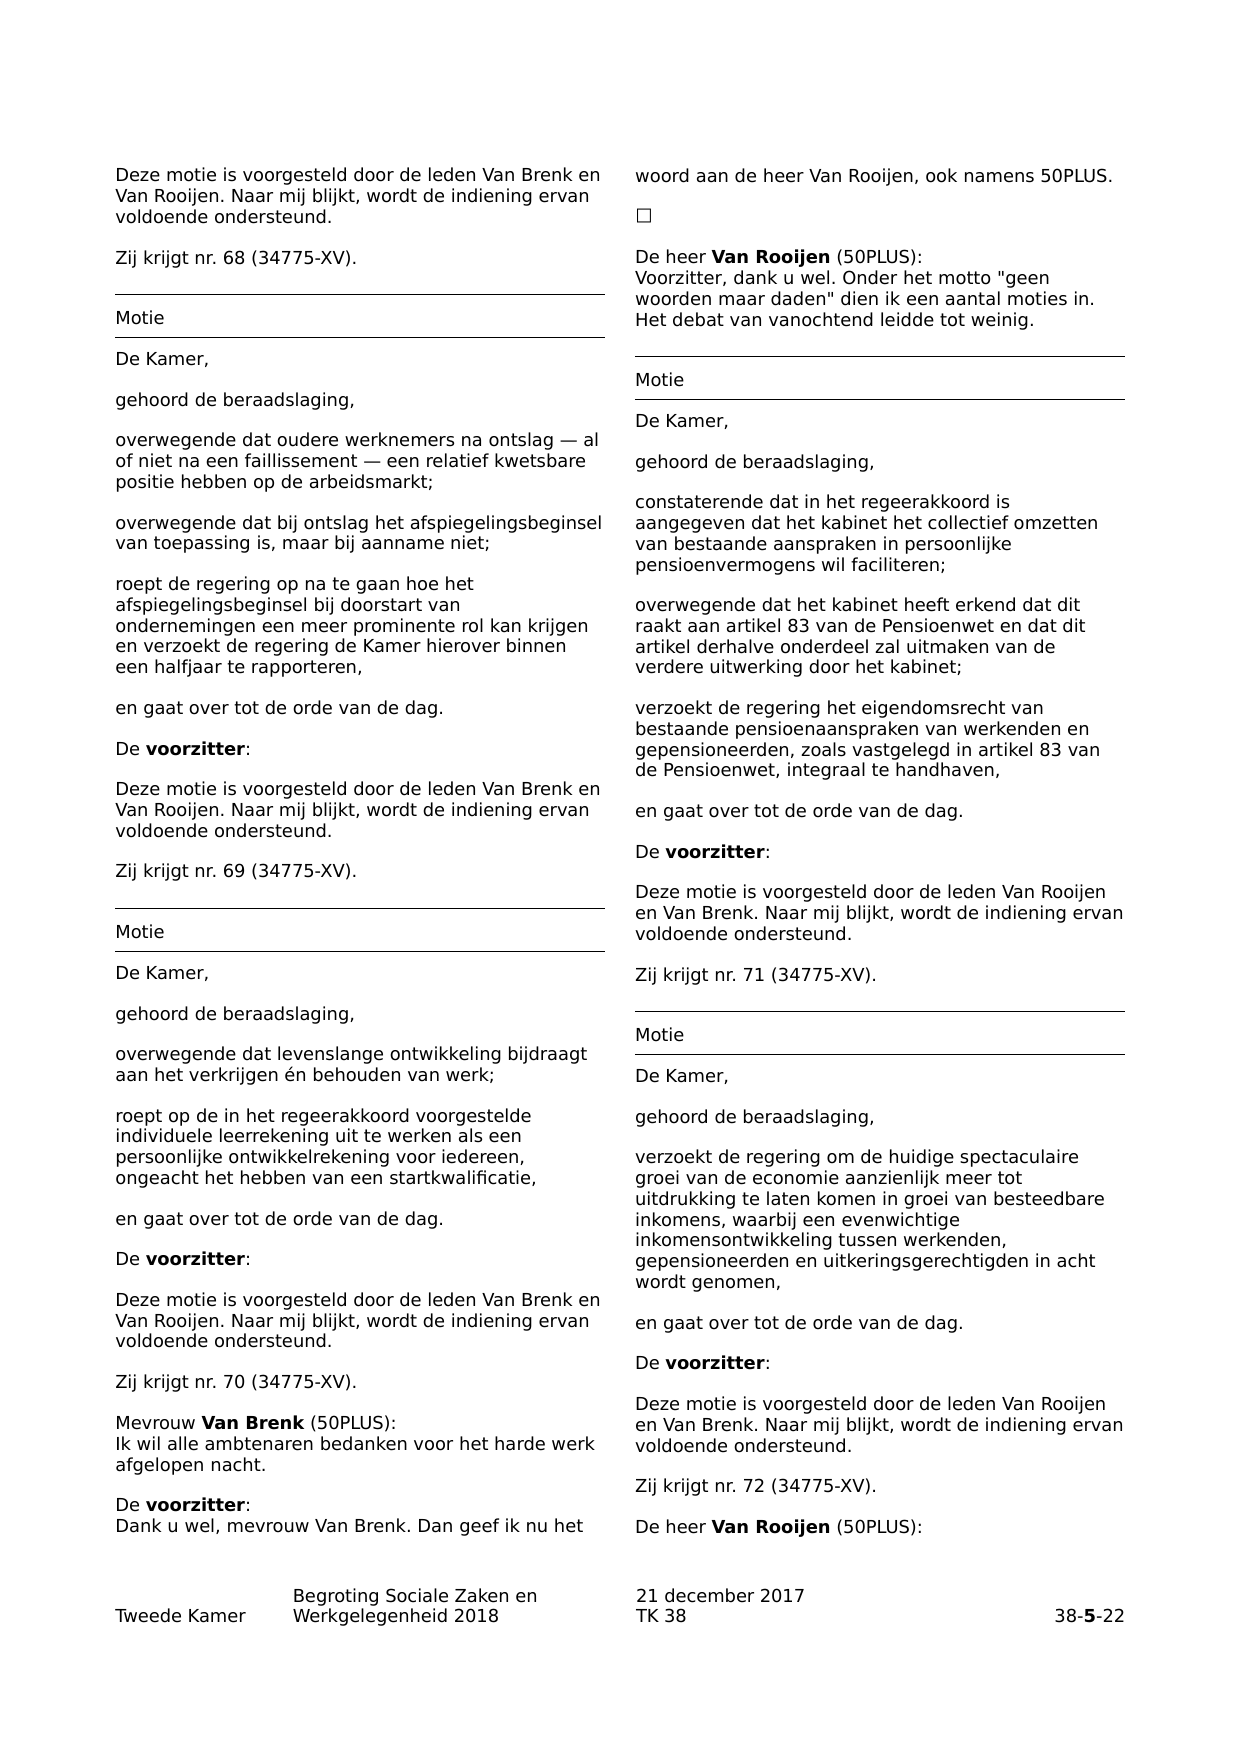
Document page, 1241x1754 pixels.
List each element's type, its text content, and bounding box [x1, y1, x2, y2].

text Dank u wel, mevrouw Van Brenk. Dan geef ik nu het [115, 1516, 605, 1537]
text Mevrouw Van Brenk (50PLUS): [115, 1413, 605, 1433]
text en gaat over tot de orde van de dag. [115, 1208, 605, 1229]
text overwegende dat levenslange ontwikkeling bijdraagt aan het verkrijgen én behouden van werk; [115, 1044, 605, 1086]
text Deze motie is voorgesteld door de leden Van Brenk en Van Rooijen. Naar mij blijkt, wordt de indiening ervan voldoende ondersteund. [115, 779, 605, 841]
text De voorzitter: [115, 1249, 605, 1270]
text overwegende dat het kabinet heeft erkend dat dit raakt aan artikel 83 van de Pensioenwet en dat dit artikel derhalve onderdeel zal uitmaken van de verdere uitwerking door het kabinet; [635, 595, 1125, 678]
text en gaat over tot de orde van de dag. [635, 801, 1125, 822]
text De Kamer, [115, 963, 605, 983]
text Zij krijgt nr. 70 (34775-XV). [115, 1372, 605, 1393]
text constaterende dat in het regeerakkoord is aangegeven dat het kabinet het collectief omzetten van bestaande aanspraken in persoonlijke pensioenvermogens wil faciliteren; [635, 492, 1125, 575]
text roept de regering op na te gaan hoe het afspiegelingsbeginsel bij doorstart van ondernemingen een meer prominente rol kan krijgen en verzoekt de regering de Kamer hierover binnen een halfjaar te rapporteren, [115, 574, 605, 678]
text Deze motie is voorgesteld door de leden Van Brenk en Van Rooijen. Naar mij blijkt, wordt de indiening ervan voldoende ondersteund. [115, 1290, 605, 1352]
text Motie [635, 1025, 1125, 1046]
text Motie [115, 308, 605, 329]
text Zij krijgt nr. 68 (34775-XV). [115, 247, 605, 268]
text De Kamer, [635, 1066, 1125, 1087]
text verzoekt de regering om de huidige spectaculaire groei van de economie aanzienlijk meer tot uitdrukking te laten komen in groei van besteedbare inkomens, waarbij een evenwichtige inkomensontwikkeling tussen werkenden, gepensioneerden en uitkeringsgerechtigden in acht wordt genomen, [635, 1147, 1125, 1292]
text gehoord de beraadslaging, [635, 1107, 1125, 1127]
text gehoord de beraadslaging, [115, 389, 605, 410]
text Ik wil alle ambtenaren bedanken voor het harde werk afgelopen nacht. [115, 1433, 605, 1475]
text gehoord de beraadslaging, [635, 451, 1125, 472]
text Zij krijgt nr. 69 (34775-XV). [115, 861, 605, 882]
text Zij krijgt nr. 71 (34775-XV). [635, 964, 1125, 985]
text overwegende dat bij ontslag het afspiegelingsbeginsel van toepassing is, maar bij aanname niet; [115, 512, 605, 554]
text Deze motie is voorgesteld door de leden Van Rooijen en Van Brenk. Naar mij blijkt, wordt de indiening ervan voldoende ondersteund. [635, 882, 1125, 944]
text gehoord de beraadslaging, [115, 1003, 605, 1024]
text De voorzitter: [635, 842, 1125, 862]
text ⬜ [635, 206, 1125, 227]
text en gaat over tot de orde van de dag. [115, 698, 605, 718]
text verzoekt de regering het eigendomsrecht van bestaande pensioenaanspraken van werkenden en gepensioneerden, zoals vastgelegd in artikel 83 van de Pensioenwet, integraal te handhaven, [635, 698, 1125, 781]
text De Kamer, [635, 411, 1125, 431]
text Deze motie is voorgesteld door de leden Van Brenk en Van Rooijen. Naar mij blijkt, wordt de indiening ervan voldoende ondersteund. [115, 165, 605, 227]
text overwegende dat oudere werknemers na ontslag — al of niet na een faillissement — een relatief kwetsbare positie hebben op de arbeidsmarkt; [115, 430, 605, 492]
text De heer Van Rooijen (50PLUS): [635, 247, 1125, 268]
text De Kamer, [115, 349, 605, 369]
text Zij krijgt nr. 72 (34775-XV). [635, 1476, 1125, 1497]
text De voorzitter: [635, 1353, 1125, 1374]
text De voorzitter: [115, 738, 605, 759]
text De heer Van Rooijen (50PLUS): [635, 1517, 1125, 1538]
text woord aan de heer Van Rooijen, ook namens 50PLUS. [635, 165, 1125, 186]
text en gaat over tot de orde van de dag. [635, 1312, 1125, 1333]
text Deze motie is voorgesteld door de leden Van Rooijen en Van Brenk. Naar mij blijkt, wordt de indiening ervan voldoende ondersteund. [635, 1394, 1125, 1456]
text Voorzitter, dank u wel. Onder het motto "geen woorden maar daden" dien ik een aantal moties in. Het debat van vanochtend leidde tot weinig. [635, 268, 1125, 330]
text roept op de in het regeerakkoord voorgestelde individuele leerrekening uit te werken als een persoonlijke ontwikkelrekening voor iedereen, ongeacht het hebben van een startkwalificatie, [115, 1106, 605, 1188]
text Motie [635, 370, 1125, 391]
text Motie [115, 922, 605, 943]
text De voorzitter: [115, 1495, 605, 1516]
